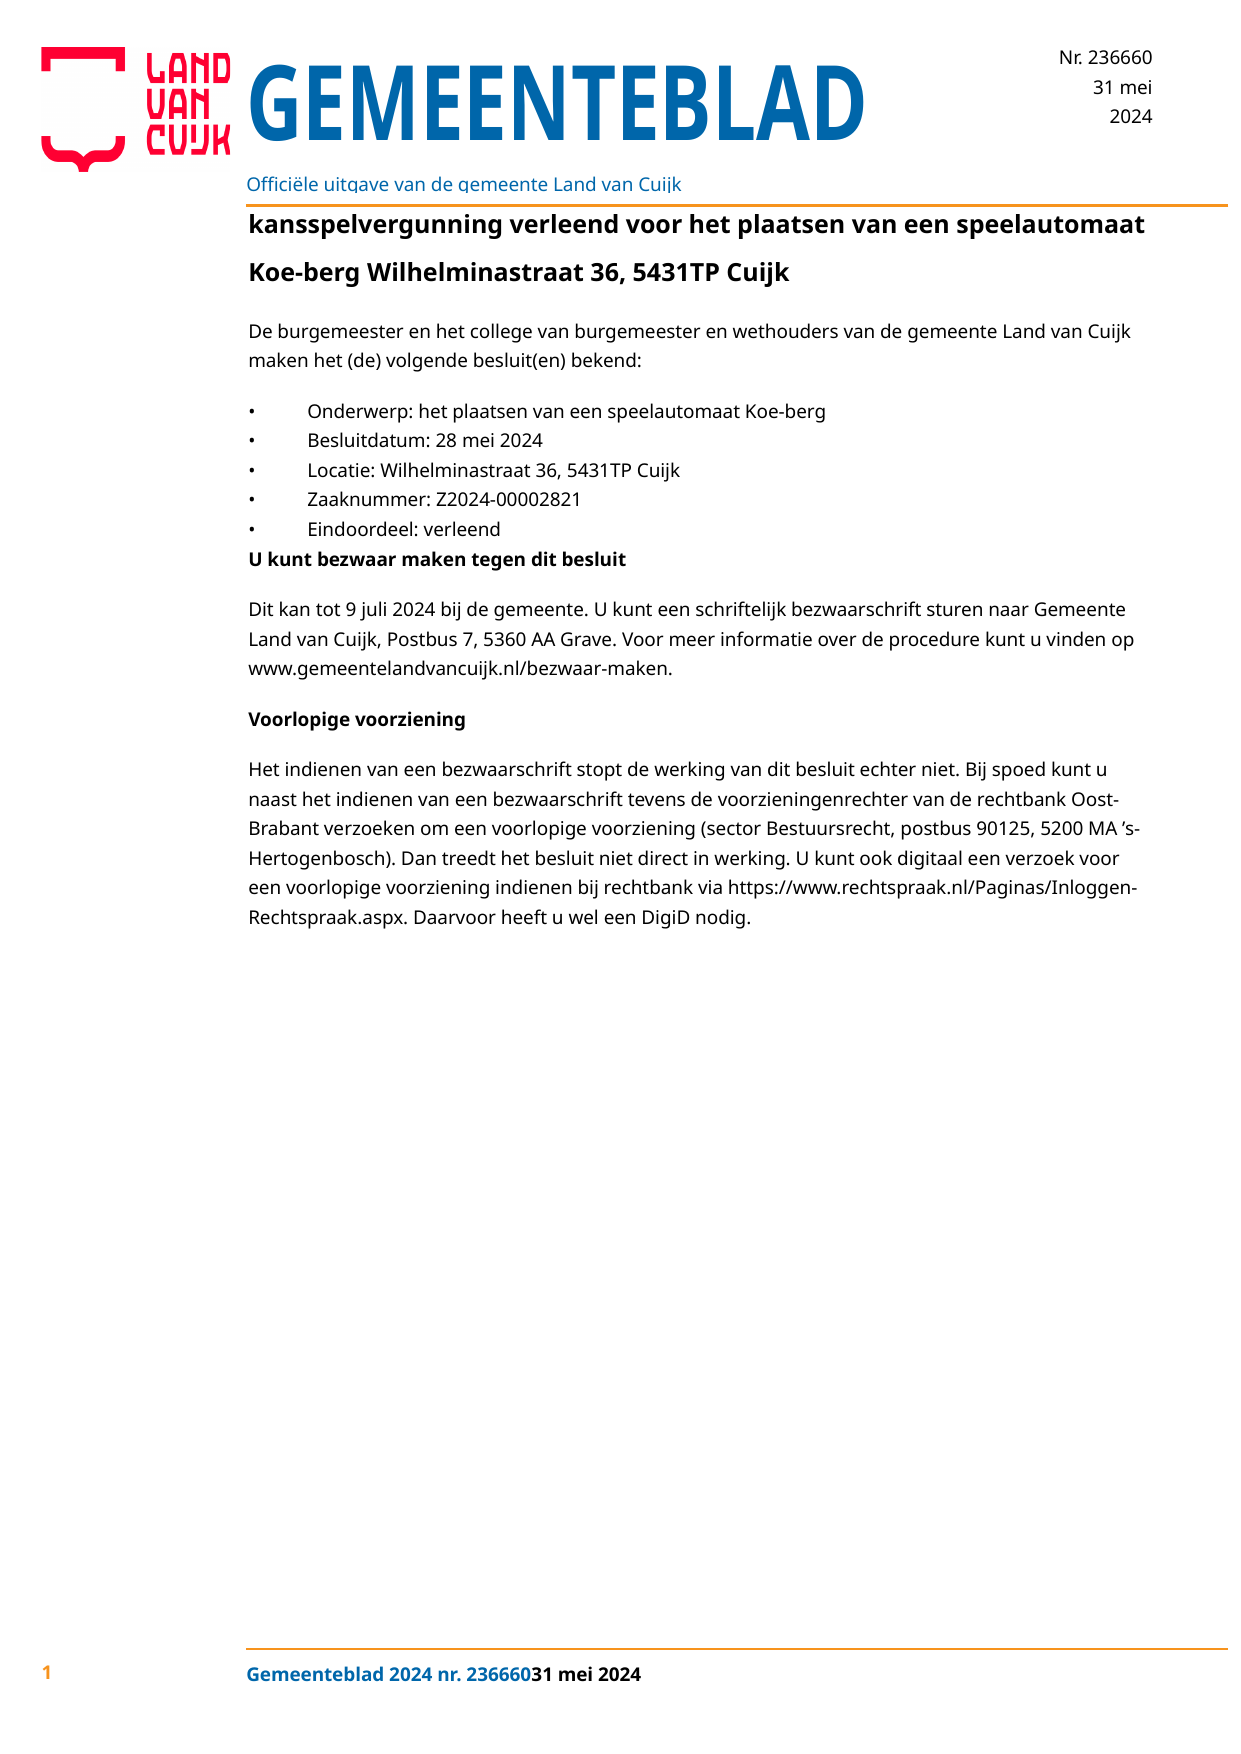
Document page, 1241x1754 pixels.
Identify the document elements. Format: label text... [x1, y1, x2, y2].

text De burgemeester en het college van burgemeester en wethouders van de gemeente Land van Cuijk maken het (de) volgende besluit(en) bekend: [248, 318, 1152, 373]
list Besluitdatum: 28 mei 2024 [248, 427, 1152, 453]
list Onderwerp: het plaatsen van een speelautomaat Koe-berg [248, 398, 1152, 424]
text Het indienen van een bezwaarschrift stopt de werking van dit besluit echter niet. Bij spoed kunt u naast het indienen van een bezwaarschrift tevens de voorzieningenrechter van de rechtbank Oost-Brabant verzoeken om een voorlopige voorziening (sector Bestuursrecht, postbus 90125, 5200 MA ’s-Hertogenbosch). Dan treedt het besluit niet direct in werking. U kunt ook digitaal een verzoek voor een voorlopige voorziening indienen bij rechtbank via https://www.rechtspraak.nl/Paginas/Inloggen-Rechtspraak.aspx. Daarvoor heeft u wel een DigiD nodig. [248, 756, 1152, 930]
list Locatie: Wilhelminastraat 36, 5431TP Cuijk [248, 457, 1152, 483]
text Dit kan tot 9 juli 2024 bij de gemeente. U kunt een schriftelijk bezwaarschrift sturen naar Gemeente Land van Cuijk, Postbus 7, 5360 AA Grave. Voor meer informatie over de procedure kunt u vinden op www.gemeentelandvancuijk.nl/bezwaar-maken. [248, 596, 1152, 681]
list Eindoordeel: verleend [248, 516, 1152, 542]
text kansspelvergunning verleend voor het plaatsen van een speelautomaat Koe-berg Wilhelminastraat 36, 5431TP Cuijk [248, 207, 1152, 288]
text Voorlopige voorziening [248, 706, 1152, 732]
picture [41, 47, 231, 172]
list Zaaknummer: Z2024-00002821 [248, 487, 1152, 512]
text U kunt bezwaar maken tegen dit besluit [248, 546, 1152, 572]
